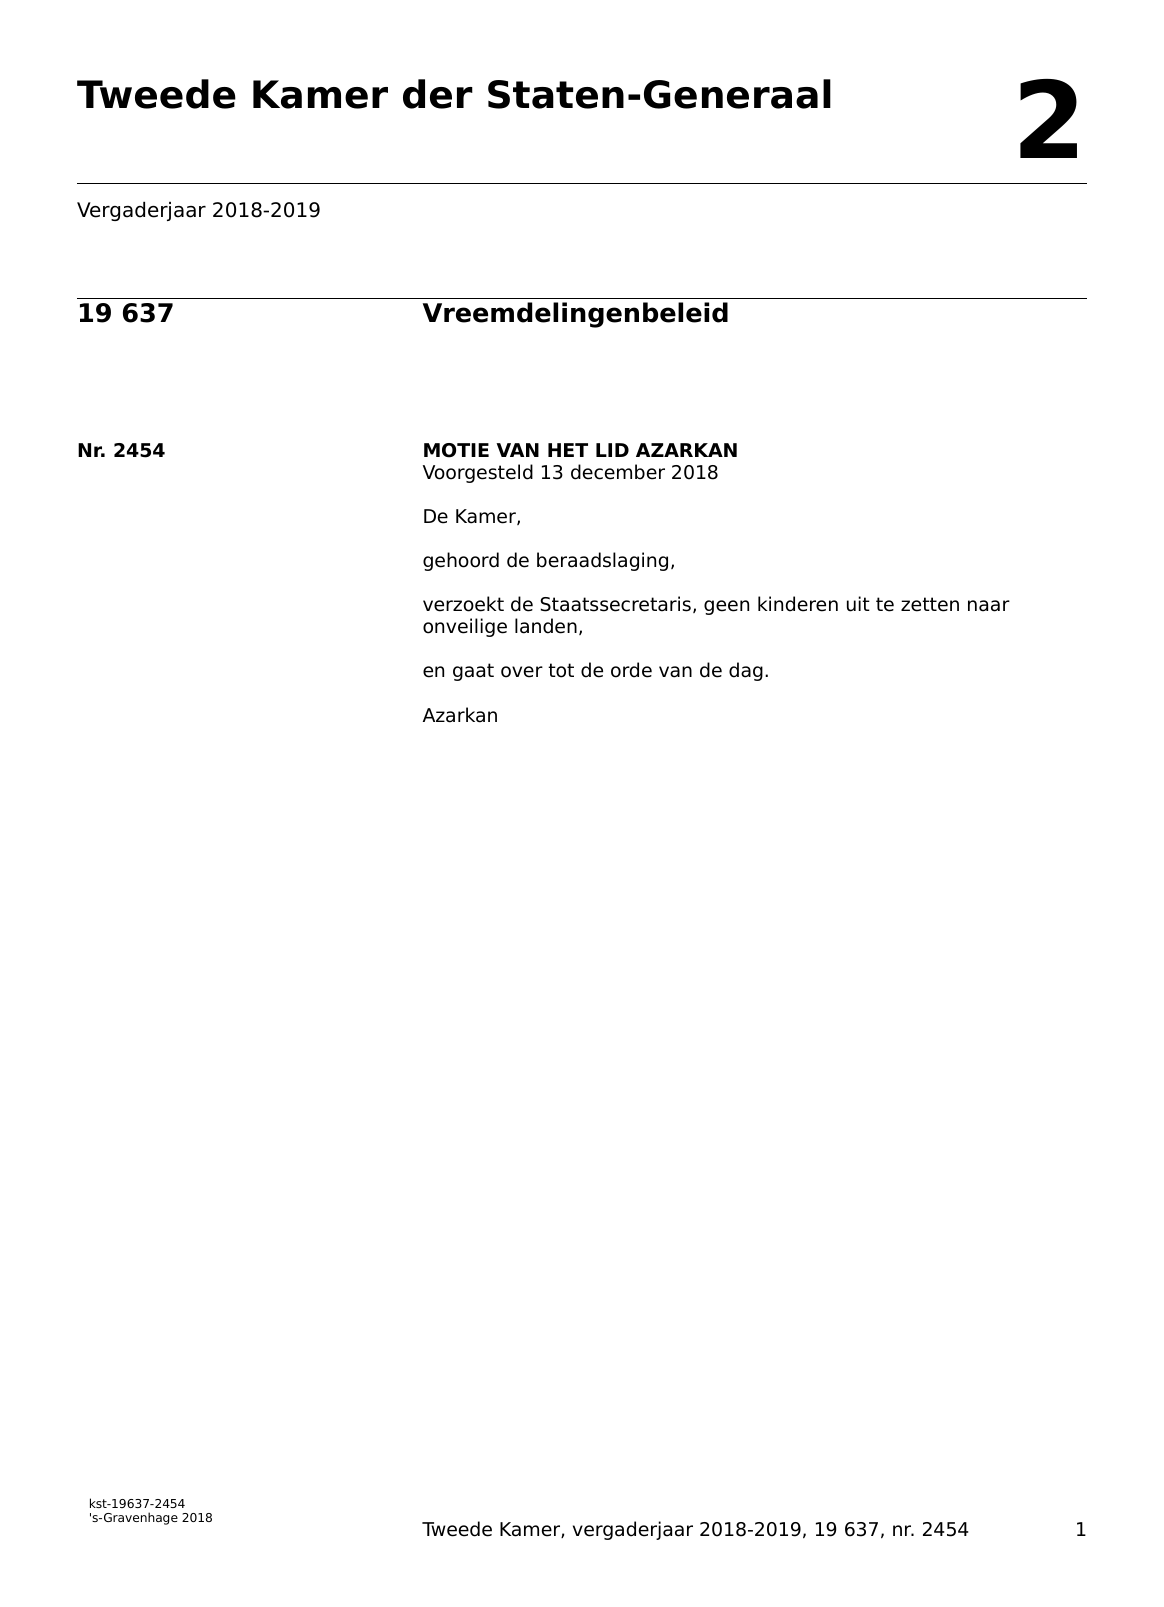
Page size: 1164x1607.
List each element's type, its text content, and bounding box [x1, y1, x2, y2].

table_header Tweede Kamer der Staten-Generaal [77, 59, 886, 183]
text De Kamer, [422, 506, 1087, 528]
text 's-Gravenhage 2018 [88, 1511, 323, 1525]
text verzoekt de Staatssecretaris, geen kinderen uit te zetten naar onveilige landen, [422, 594, 1087, 638]
table_header 2 [886, 59, 1087, 183]
text kst-19637-2454 [88, 1497, 323, 1511]
text gehoord de beraadslaging, [422, 550, 1087, 572]
subtitle Nr. 2454 MOTIE VAN HET LID AZARKAN [77, 440, 1087, 462]
text Voorgesteld 13 december 2018 [422, 462, 1087, 484]
subtitle 19 637 Vreemdelingenbeleid [77, 299, 1087, 329]
text en gaat over tot de orde van de dag. [422, 660, 1087, 682]
table_cell Vergaderjaar 2018-2019 [77, 184, 1087, 298]
text Azarkan [422, 704, 1087, 726]
